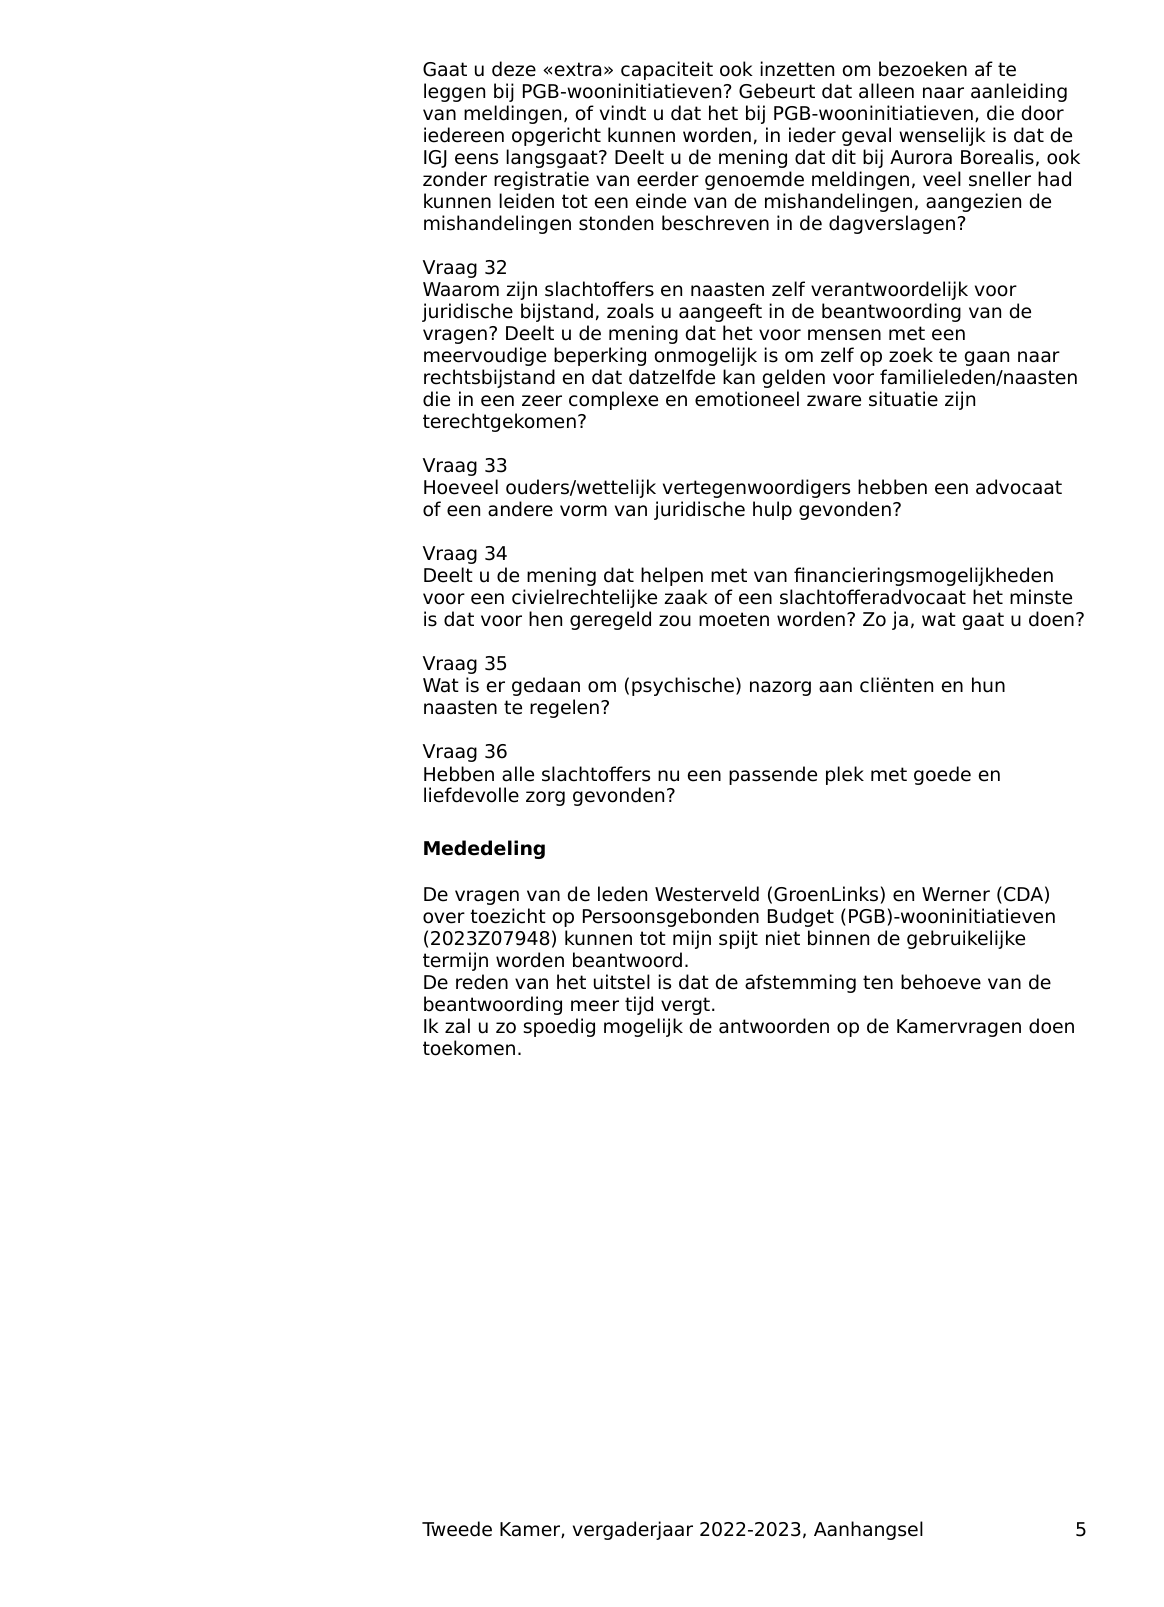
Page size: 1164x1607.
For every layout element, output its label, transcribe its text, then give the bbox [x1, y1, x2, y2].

text De reden van het uitstel is dat de afstemming ten behoeve van de beantwoording meer tijd vergt. [422, 972, 1087, 1016]
text Vraag 33 [422, 455, 1087, 477]
text Vraag 35 [422, 653, 1087, 675]
text Vraag 36 [422, 741, 1087, 763]
text Wat is er gedaan om (psychische) nazorg aan cliënten en hun naasten te regelen? [422, 675, 1087, 719]
text Gaat u deze «extra» capaciteit ook inzetten om bezoeken af te leggen bij PGB-wooninitiatieven? Gebeurt dat alleen naar aanleiding van meldingen, of vindt u dat het bij PGB-wooninitiatieven, die door iedereen opgericht kunnen worden, in ieder geval wenselijk is dat de IGJ eens langsgaat? Deelt u de mening dat dit bij Aurora Borealis, ook zonder registratie van eerder genoemde meldingen, veel sneller had kunnen leiden tot een einde van de mishandelingen, aangezien de mishandelingen stonden beschreven in de dagverslagen? [422, 59, 1087, 235]
subtitle Mededeling [422, 837, 1087, 859]
text De vragen van de leden Westerveld (GroenLinks) en Werner (CDA) over toezicht op Persoonsgebonden Budget (PGB)-wooninitiatieven (2023Z07948) kunnen tot mijn spijt niet binnen de gebruikelijke termijn worden beantwoord. [422, 884, 1087, 972]
text Ik zal u zo spoedig mogelijk de antwoorden op de Kamervragen doen toekomen. [422, 1016, 1087, 1060]
text Deelt u de mening dat helpen met van financieringsmogelijkheden voor een civielrechtelijke zaak of een slachtofferadvocaat het minste is dat voor hen geregeld zou moeten worden? Zo ja, wat gaat u doen? [422, 565, 1087, 631]
text Vraag 34 [422, 543, 1087, 565]
text Hebben alle slachtoffers nu een passende plek met goede en liefdevolle zorg gevonden? [422, 763, 1087, 807]
text Vraag 32 [422, 257, 1087, 279]
text Hoeveel ouders/wettelijk vertegenwoordigers hebben een advocaat of een andere vorm van juridische hulp gevonden? [422, 477, 1087, 521]
text Waarom zijn slachtoffers en naasten zelf verantwoordelijk voor juridische bijstand, zoals u aangeeft in de beantwoording van de vragen? Deelt u de mening dat het voor mensen met een meervoudige beperking onmogelijk is om zelf op zoek te gaan naar rechtsbijstand en dat datzelfde kan gelden voor familieleden/naasten die in een zeer complexe en emotioneel zware situatie zijn terechtgekomen? [422, 279, 1087, 433]
